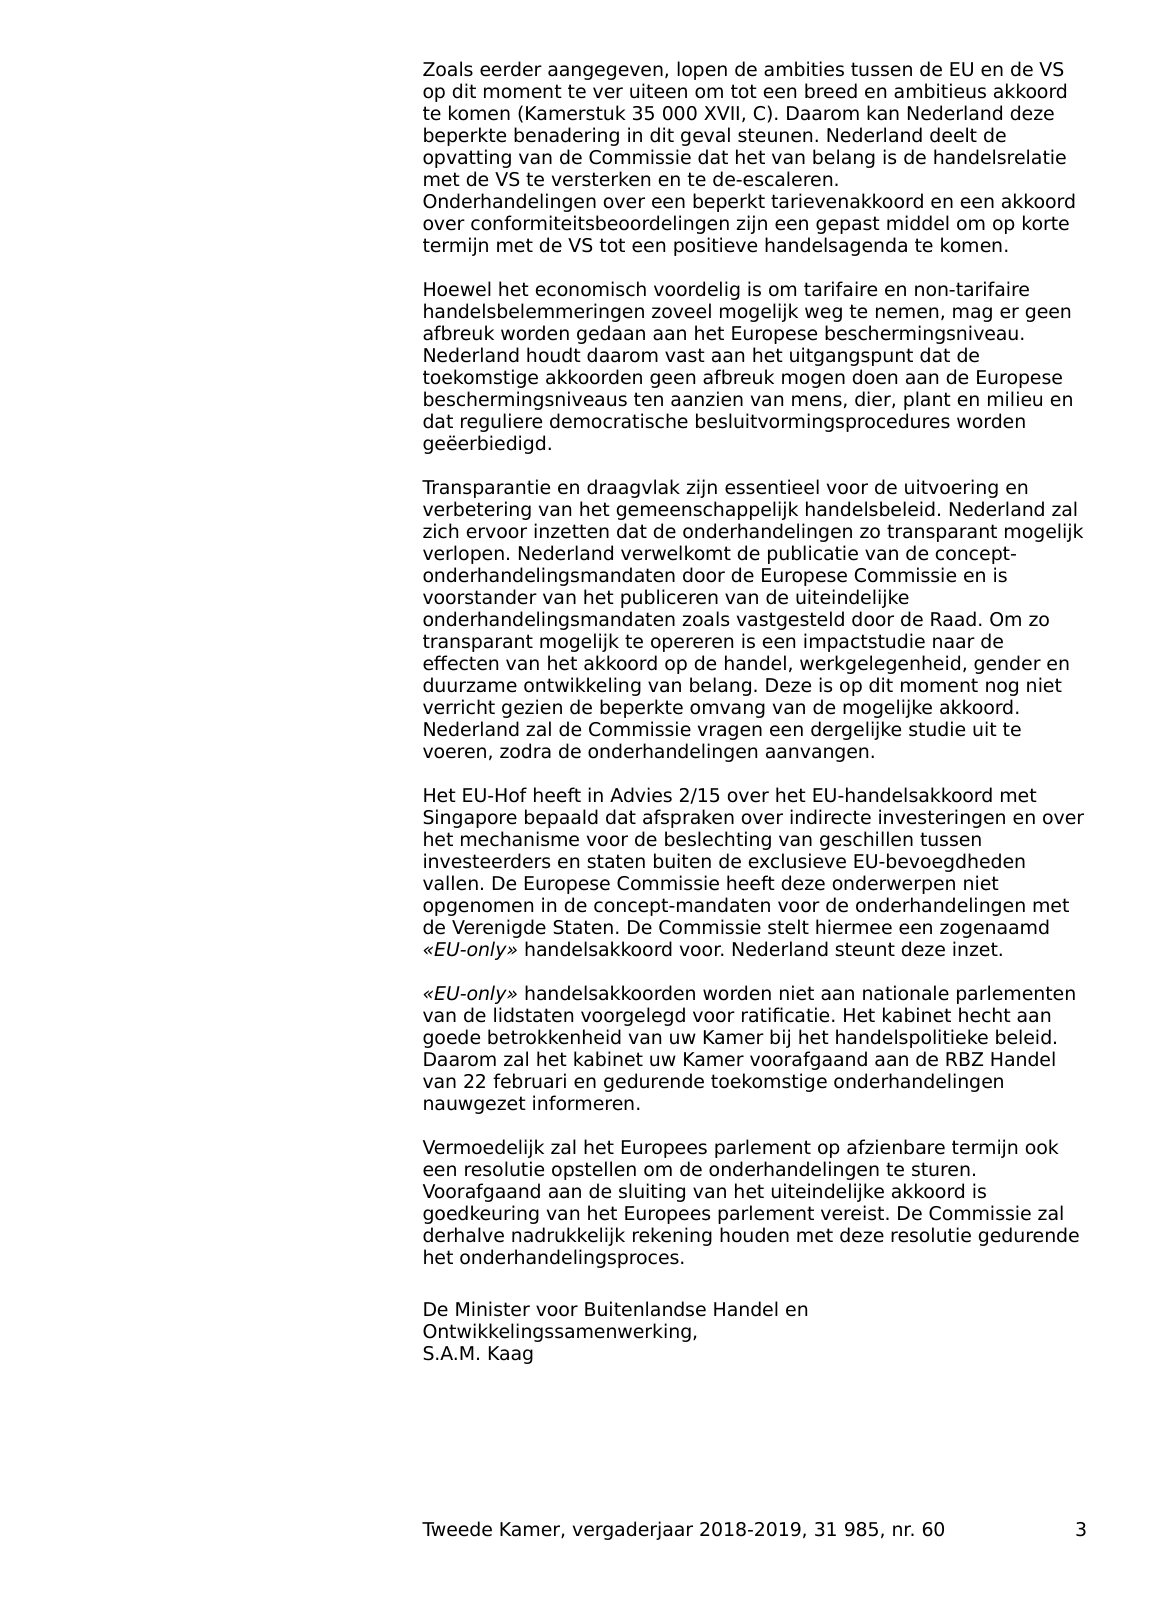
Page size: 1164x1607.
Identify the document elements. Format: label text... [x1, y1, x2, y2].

text Transparantie en draagvlak zijn essentieel voor de uitvoering en verbetering van het gemeenschappelijk handelsbeleid. Nederland zal zich ervoor inzetten dat de onderhandelingen zo transparant mogelijk verlopen. Nederland verwelkomt de publicatie van de concept-onderhandelingsmandaten door de Europese Commissie en is voorstander van het publiceren van de uiteindelijke onderhandelingsmandaten zoals vastgesteld door de Raad. Om zo transparant mogelijk te opereren is een impactstudie naar de effecten van het akkoord op de handel, werkgelegenheid, gender en duurzame ontwikkeling van belang. Deze is op dit moment nog niet verricht gezien de beperkte omvang van de mogelijke akkoord. Nederland zal de Commissie vragen een dergelijke studie uit te voeren, zodra de onderhandelingen aanvangen. [422, 477, 1087, 763]
text Vermoedelijk zal het Europees parlement op afzienbare termijn ook een resolutie opstellen om de onderhandelingen te sturen. Voorafgaand aan de sluiting van het uiteindelijke akkoord is goedkeuring van het Europees parlement vereist. De Commissie zal derhalve nadrukkelijk rekening houden met deze resolutie gedurende het onderhandelingsproces. [422, 1137, 1087, 1269]
text Hoewel het economisch voordelig is om tarifaire en non-tarifaire handelsbelemmeringen zoveel mogelijk weg te nemen, mag er geen afbreuk worden gedaan aan het Europese beschermingsniveau. Nederland houdt daarom vast aan het uitgangspunt dat de toekomstige akkoorden geen afbreuk mogen doen aan de Europese beschermingsniveaus ten aanzien van mens, dier, plant en milieu en dat reguliere democratische besluitvormingsprocedures worden geëerbiedigd. [422, 279, 1087, 455]
text De Minister voor Buitenlandse Handel en Ontwikkelingssamenwerking, S.A.M. Kaag [422, 1299, 1087, 1365]
text Het EU-Hof heeft in Advies 2/15 over het EU-handelsakkoord met Singapore bepaald dat afspraken over indirecte investeringen en over het mechanisme voor de beslechting van geschillen tussen investeerders en staten buiten de exclusieve EU-bevoegdheden vallen. De Europese Commissie heeft deze onderwerpen niet opgenomen in de concept-mandaten voor de onderhandelingen met de Verenigde Staten. De Commissie stelt hiermee een zogenaamd «EU-only» handelsakkoord voor. Nederland steunt deze inzet. [422, 785, 1087, 961]
text «EU-only» handelsakkoorden worden niet aan nationale parlementen van de lidstaten voorgelegd voor ratificatie. Het kabinet hecht aan goede betrokkenheid van uw Kamer bij het handelspolitieke beleid. Daarom zal het kabinet uw Kamer voorafgaand aan de RBZ Handel van 22 februari en gedurende toekomstige onderhandelingen nauwgezet informeren. [422, 983, 1087, 1115]
text Zoals eerder aangegeven, lopen de ambities tussen de EU en de VS op dit moment te ver uiteen om tot een breed en ambitieus akkoord te komen (Kamerstuk 35 000 XVII, C). Daarom kan Nederland deze beperkte benadering in dit geval steunen. Nederland deelt de opvatting van de Commissie dat het van belang is de handelsrelatie met de VS te versterken en te de-escaleren. [422, 59, 1087, 191]
text Onderhandelingen over een beperkt tarievenakkoord en een akkoord over conformiteitsbeoordelingen zijn een gepast middel om op korte termijn met de VS tot een positieve handelsagenda te komen. [422, 191, 1087, 257]
